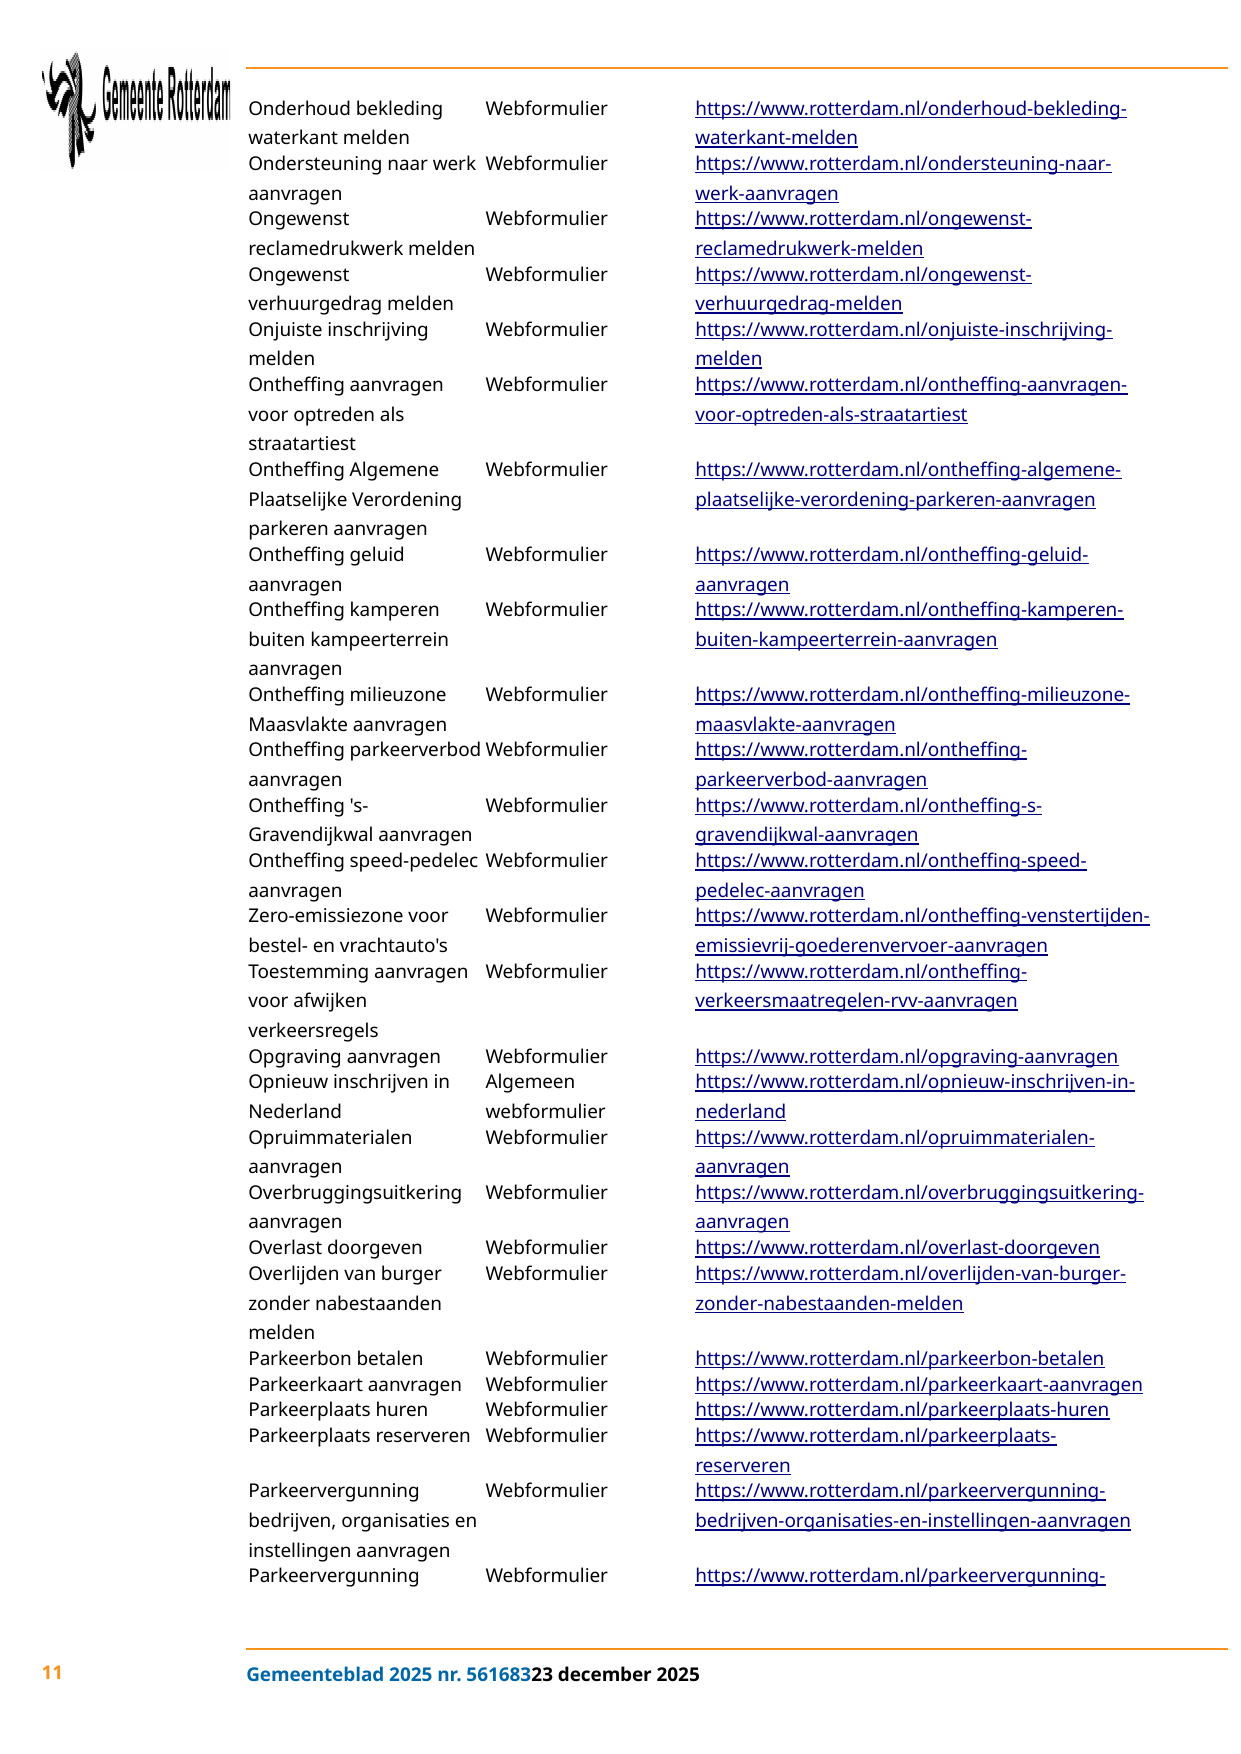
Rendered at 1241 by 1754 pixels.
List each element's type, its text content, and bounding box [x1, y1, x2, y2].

table_cell Webformulier [485, 1260, 695, 1345]
table_cell Webformulier [485, 1345, 695, 1371]
table_cell Webformulier [485, 1124, 695, 1179]
table_cell https://www.rotterdam.nl/ontheffing-milieuzone-maasvlakte-aanvragen [695, 681, 1152, 737]
table_cell Overbruggingsuitkering aanvragen [248, 1179, 485, 1234]
table_cell Webformulier [485, 596, 695, 681]
table_cell https://www.rotterdam.nl/opnieuw-inschrijven-in-nederland [695, 1069, 1152, 1124]
table_cell Ongewenst verhuurgedrag melden [248, 261, 485, 316]
table_cell Webformulier [485, 1397, 695, 1422]
table_cell https://www.rotterdam.nl/onderhoud-bekleding-waterkant-melden [695, 95, 1152, 150]
table_cell Webformulier [485, 903, 695, 958]
table_cell https://www.rotterdam.nl/ontheffing-venstertijden-emissievrij-goederenvervoer-aanvragen [695, 903, 1152, 958]
table_cell Ongewenst reclamedrukwerk melden [248, 205, 485, 261]
table_cell Overlijden van burger zonder nabestaanden melden [248, 1260, 485, 1345]
table_cell Ontheffing aanvragen voor optreden als straatartiest [248, 371, 485, 456]
table_cell Ontheffing 's-Gravendijkwal aanvragen [248, 792, 485, 847]
table_cell Ondersteuning naar werk aanvragen [248, 150, 485, 205]
table_cell https://www.rotterdam.nl/ongewenst-reclamedrukwerk-melden [695, 205, 1152, 261]
table_cell Webformulier [485, 1235, 695, 1260]
table_cell Parkeerbon betalen [248, 1345, 485, 1371]
table_cell Parkeervergunning bedrijven, organisaties en instellingen aanvragen [248, 1478, 485, 1562]
table_cell Webformulier [485, 1478, 695, 1562]
table_cell Zero-emissiezone voor bestel- en vrachtauto's [248, 903, 485, 958]
table_cell https://www.rotterdam.nl/overlast-doorgeven [695, 1235, 1152, 1260]
table_cell https://www.rotterdam.nl/parkeervergunning-bedrijven-organisaties-en-instellingen-aanvragen [695, 1478, 1152, 1562]
table_cell https://www.rotterdam.nl/parkeerkaart-aanvragen [695, 1371, 1152, 1397]
table_cell https://www.rotterdam.nl/parkeervergunning- [695, 1563, 1152, 1588]
table_cell https://www.rotterdam.nl/ontheffing-speed-pedelec-aanvragen [695, 847, 1152, 903]
table_cell https://www.rotterdam.nl/ontheffing-kamperen-buiten-kampeerterrein-aanvragen [695, 596, 1152, 681]
table_cell Webformulier [485, 958, 695, 1043]
table_cell Parkeervergunning [248, 1563, 485, 1588]
table_cell Webformulier [485, 847, 695, 903]
table_cell Webformulier [485, 1563, 695, 1588]
table_cell https://www.rotterdam.nl/parkeerplaats-huren [695, 1397, 1152, 1422]
table_cell Webformulier [485, 541, 695, 596]
table_cell Webformulier [485, 681, 695, 737]
table_cell https://www.rotterdam.nl/parkeerplaats-reserveren [695, 1422, 1152, 1478]
table_cell Webformulier [485, 737, 695, 792]
table_cell Ontheffing parkeerverbod aanvragen [248, 737, 485, 792]
table_cell Webformulier [485, 1179, 695, 1234]
table_cell Algemeen webformulier [485, 1069, 695, 1124]
table_cell Webformulier [485, 95, 695, 150]
table_cell Parkeerplaats reserveren [248, 1422, 485, 1478]
table_cell https://www.rotterdam.nl/parkeerbon-betalen [695, 1345, 1152, 1371]
table_cell Ontheffing Algemene Plaatselijke Verordening parkeren aanvragen [248, 456, 485, 541]
table_cell Ontheffing milieuzone Maasvlakte aanvragen [248, 681, 485, 737]
table_cell https://www.rotterdam.nl/ontheffing-aanvragen-voor-optreden-als-straatartiest [695, 371, 1152, 456]
table_cell https://www.rotterdam.nl/ontheffing-parkeerverbod-aanvragen [695, 737, 1152, 792]
table_cell Webformulier [485, 1043, 695, 1068]
table_cell Opnieuw inschrijven in Nederland [248, 1069, 485, 1124]
table_cell Webformulier [485, 1371, 695, 1397]
table_cell Webformulier [485, 316, 695, 371]
table_cell Webformulier [485, 1422, 695, 1478]
table_cell https://www.rotterdam.nl/ongewenst-verhuurgedrag-melden [695, 261, 1152, 316]
table_cell Opruimmaterialen aanvragen [248, 1124, 485, 1179]
table_cell https://www.rotterdam.nl/ontheffing-algemene-plaatselijke-verordening-parkeren-aanvragen [695, 456, 1152, 541]
table_cell Webformulier [485, 150, 695, 205]
table_cell https://www.rotterdam.nl/opgraving-aanvragen [695, 1043, 1152, 1068]
table_cell Webformulier [485, 456, 695, 541]
table_cell https://www.rotterdam.nl/ondersteuning-naar-werk-aanvragen [695, 150, 1152, 205]
table_cell Toestemming aanvragen voor afwijken verkeersregels [248, 958, 485, 1043]
table_cell Parkeerplaats huren [248, 1397, 485, 1422]
table_cell Webformulier [485, 792, 695, 847]
table_cell https://www.rotterdam.nl/onjuiste-inschrijving-melden [695, 316, 1152, 371]
table_cell Overlast doorgeven [248, 1235, 485, 1260]
table_cell Onderhoud bekleding waterkant melden [248, 95, 485, 150]
table_cell https://www.rotterdam.nl/opruimmaterialen-aanvragen [695, 1124, 1152, 1179]
table_cell Ontheffing geluid aanvragen [248, 541, 485, 596]
table_cell https://www.rotterdam.nl/ontheffing-s-gravendijkwal-aanvragen [695, 792, 1152, 847]
table_cell https://www.rotterdam.nl/ontheffing-geluid-aanvragen [695, 541, 1152, 596]
table_cell https://www.rotterdam.nl/overbruggingsuitkering-aanvragen [695, 1179, 1152, 1234]
table_cell Webformulier [485, 205, 695, 261]
table_cell Onjuiste inschrijving melden [248, 316, 485, 371]
table_cell https://www.rotterdam.nl/overlijden-van-burger-zonder-nabestaanden-melden [695, 1260, 1152, 1345]
table_cell Ontheffing kamperen buiten kampeerterrein aanvragen [248, 596, 485, 681]
picture [41, 47, 231, 172]
table_cell Webformulier [485, 371, 695, 456]
table_cell Opgraving aanvragen [248, 1043, 485, 1068]
table_cell https://www.rotterdam.nl/ontheffing-verkeersmaatregelen-rvv-aanvragen [695, 958, 1152, 1043]
table_cell Parkeerkaart aanvragen [248, 1371, 485, 1397]
table_cell Ontheffing speed-pedelec aanvragen [248, 847, 485, 903]
table_cell Webformulier [485, 261, 695, 316]
